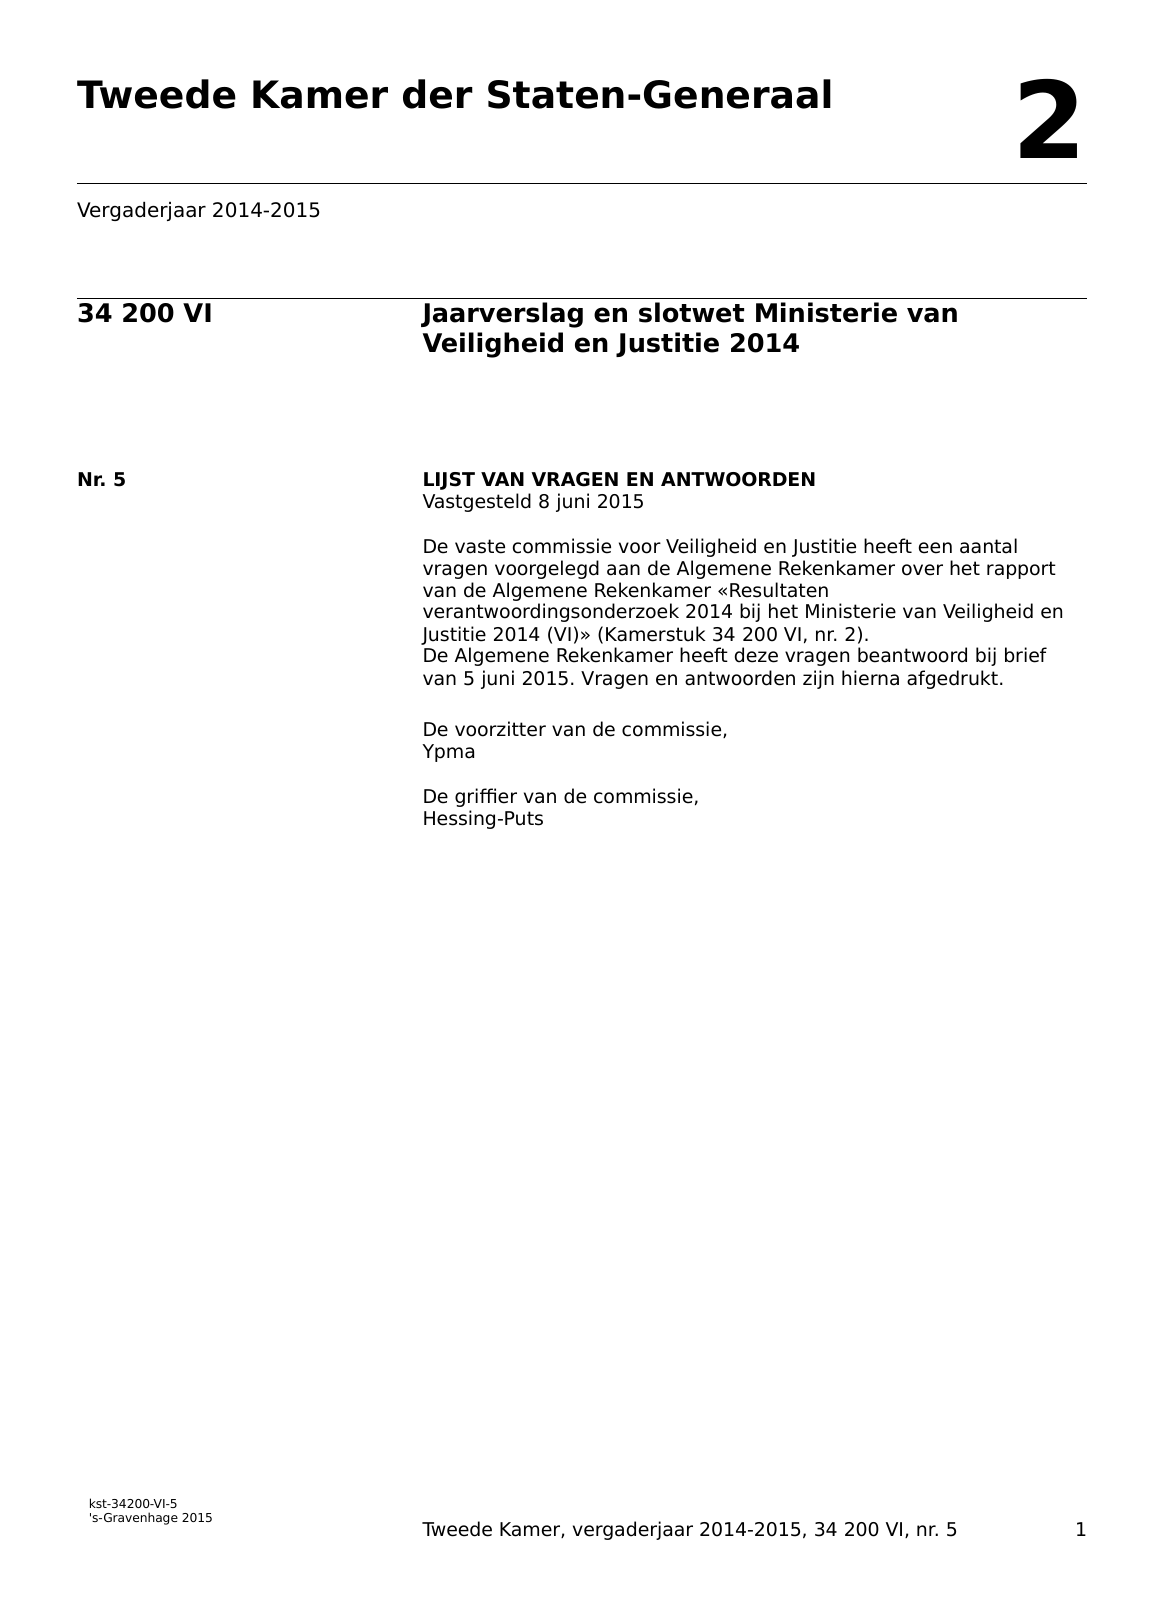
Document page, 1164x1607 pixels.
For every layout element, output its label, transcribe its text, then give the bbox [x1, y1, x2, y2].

subtitle 34 200 VI Jaarverslag en slotwet Ministerie van Veiligheid en Justitie 2014 [77, 299, 1087, 358]
table_header Tweede Kamer der Staten-Generaal [77, 59, 886, 183]
text De Algemene Rekenkamer heeft deze vragen beantwoord bij brief van 5 juni 2015. Vragen en antwoorden zijn hierna afgedrukt. [422, 645, 1087, 689]
text De griffier van de commissie, Hessing-Puts [422, 786, 1087, 829]
text kst-34200-VI-5 [88, 1497, 323, 1511]
text De voorzitter van de commissie, Ypma [422, 719, 1087, 763]
text 's-Gravenhage 2015 [88, 1511, 323, 1525]
text De vaste commissie voor Veiligheid en Justitie heeft een aantal vragen voorgelegd aan de Algemene Rekenkamer over het rapport van de Algemene Rekenkamer «Resultaten verantwoordingsonderzoek 2014 bij het Ministerie van Veiligheid en Justitie 2014 (VI)» (Kamerstuk 34 200 VI, nr. 2). [422, 536, 1087, 645]
table_cell Vergaderjaar 2014-2015 [77, 184, 1087, 298]
subtitle Nr. 5 LIJST VAN VRAGEN EN ANTWOORDEN [77, 469, 1087, 491]
table_header 2 [886, 59, 1087, 183]
text Vastgesteld 8 juni 2015 [422, 491, 1087, 513]
